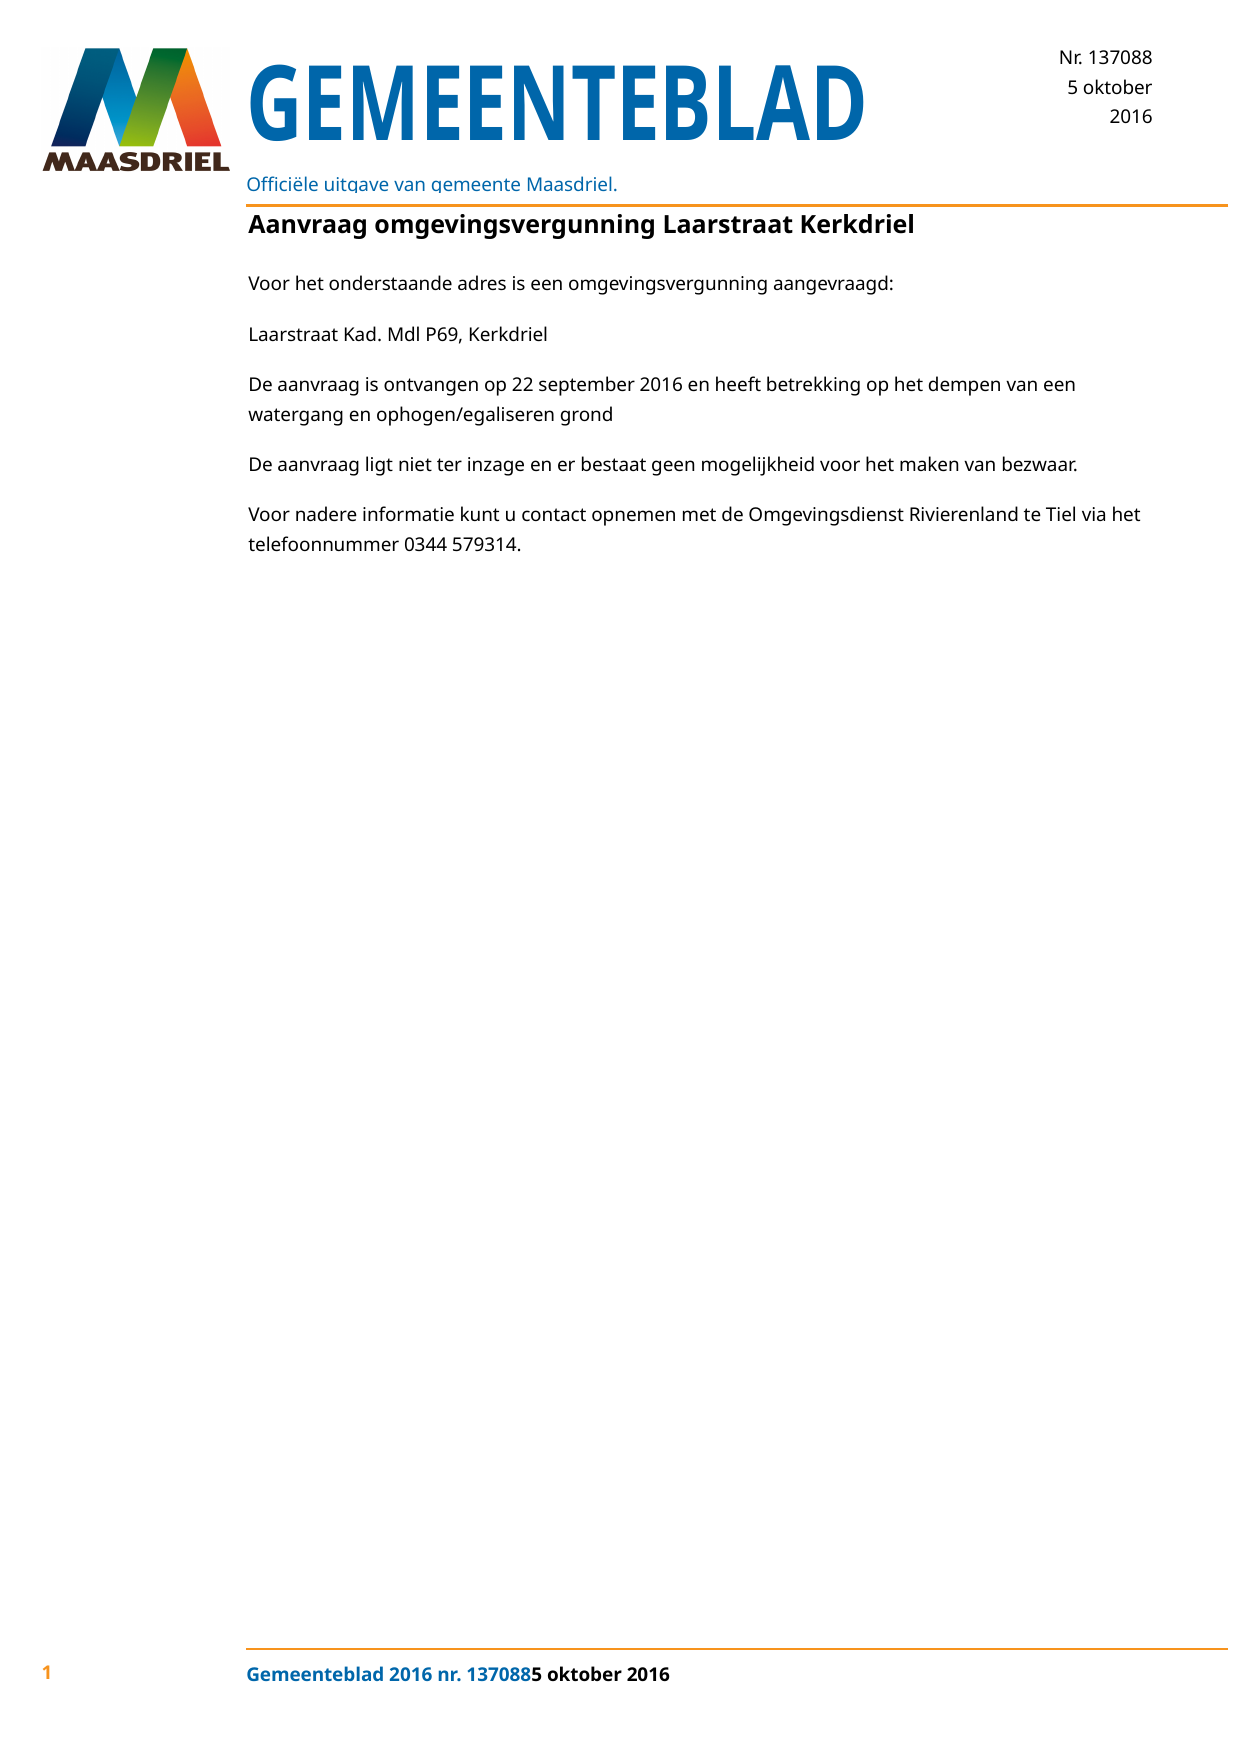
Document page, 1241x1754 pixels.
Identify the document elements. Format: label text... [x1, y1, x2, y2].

picture [41, 47, 231, 172]
text Aanvraag omgevingsvergunning Laarstraat Kerkdriel [248, 207, 1152, 241]
text De aanvraag is ontvangen op 22 september 2016 en heeft betrekking op het dempen van een watergang en ophogen/egaliseren grond [248, 371, 1152, 426]
text Laarstraat Kad. Mdl P69, Kerkdriel [248, 321, 1152, 346]
text Voor nadere informatie kunt u contact opnemen met de Omgevingsdienst Rivierenland te Tiel via het telefoonnummer 0344 579314. [248, 502, 1152, 557]
text De aanvraag ligt niet ter inzage en er bestaat geen mogelijkheid voor het maken van bezwaar. [248, 451, 1152, 477]
text Voor het onderstaande adres is een omgevingsvergunning aangevraagd: [248, 270, 1152, 296]
